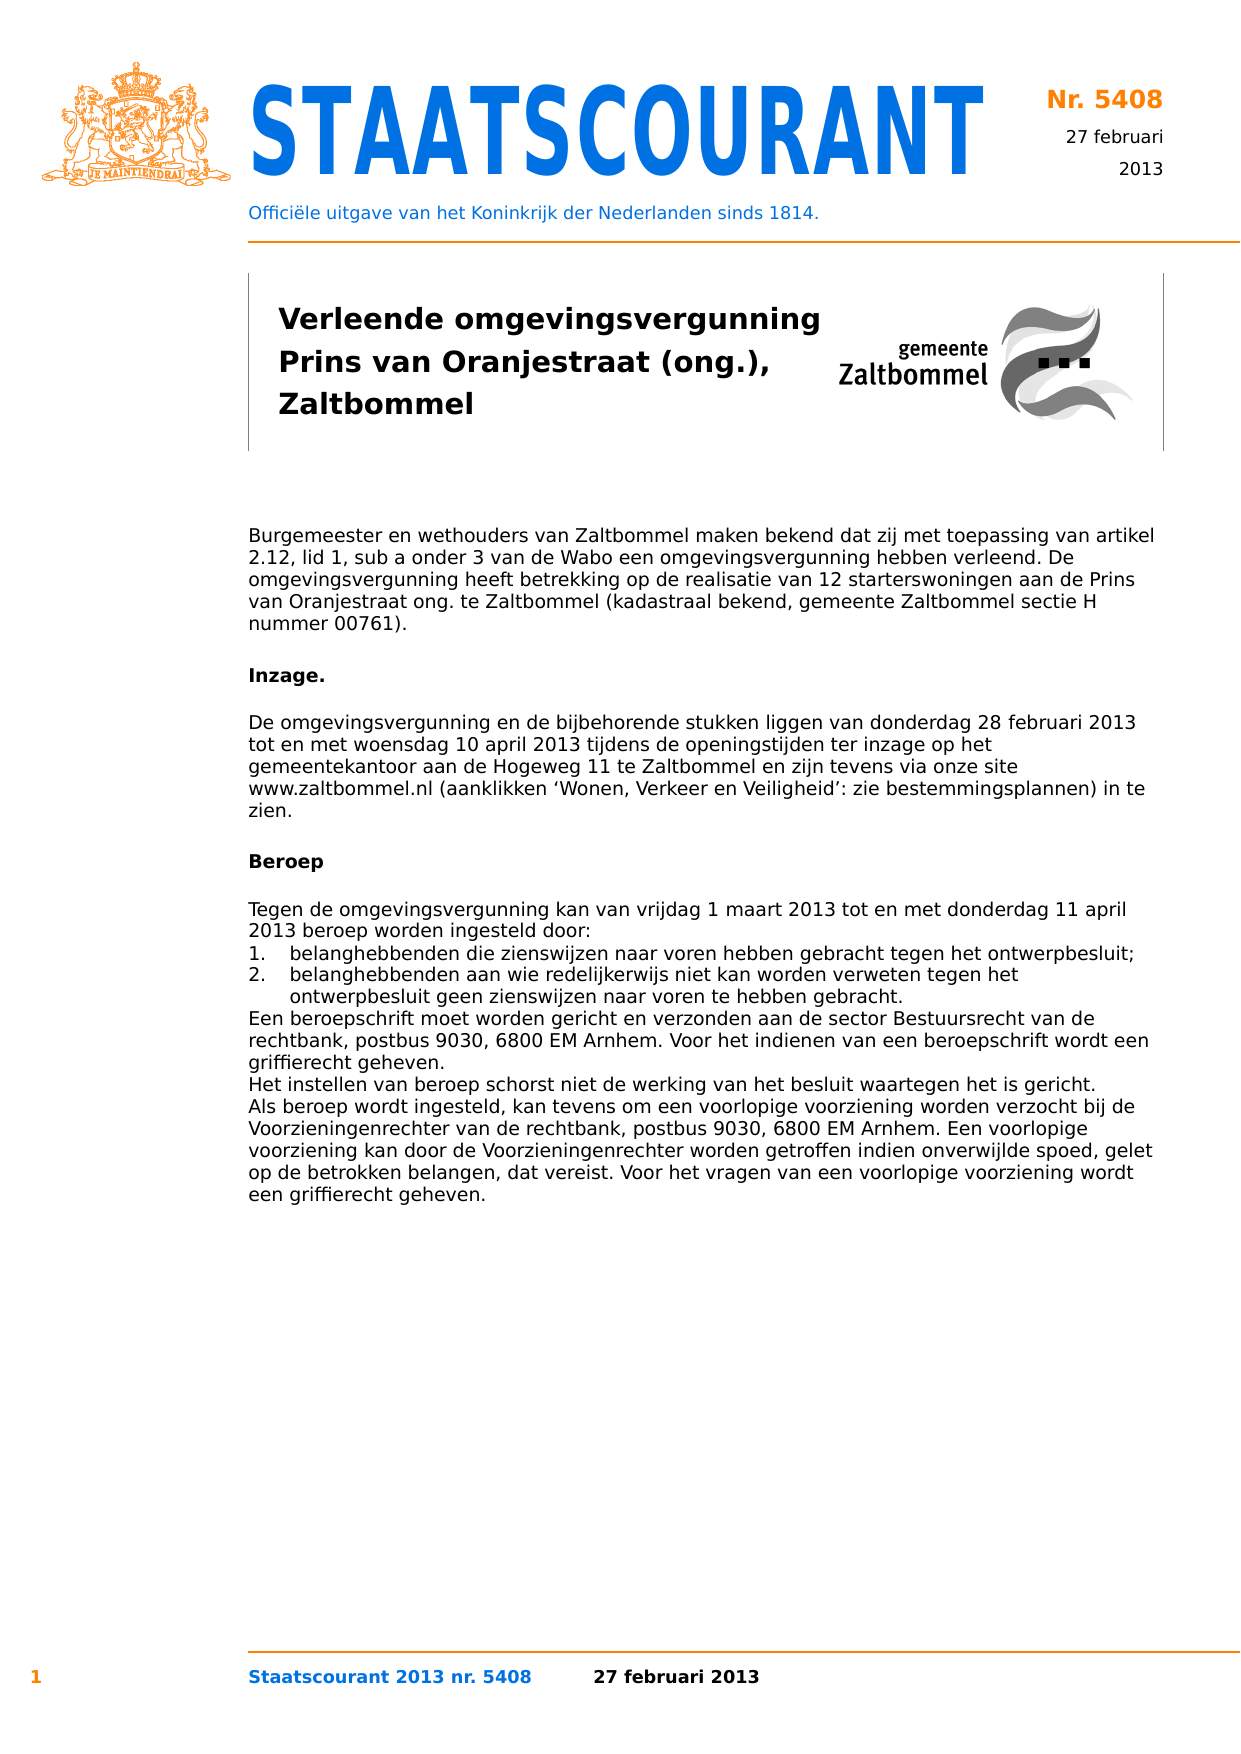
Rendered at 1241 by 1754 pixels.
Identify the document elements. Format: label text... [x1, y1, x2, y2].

subtitle Inzage. [248, 664, 1163, 687]
text Een beroepschrift moet worden gericht en verzonden aan de sector Bestuursrecht van de rechtbank, postbus 9030, 6800 EM Arnhem. Voor het indienen van een beroepschrift wordt een griffierecht geheven. [248, 1008, 1163, 1074]
subtitle Beroep [248, 851, 1163, 873]
text De omgevingsvergunning en de bijbehorende stukken liggen van donderdag 28 februari 2013 tot en met woensdag 10 april 2013 tijdens de openingstijden ter inzage op het gemeentekantoor aan de Hogeweg 11 te Zaltbommel en zijn tevens via onze site www.zaltbommel.nl (aanklikken ‘Wonen, Verkeer en Veiligheid’: zie bestemmingsplannen) in te zien. [248, 712, 1163, 821]
text Burgemeester en wethouders van Zaltbommel maken bekend dat zij met toepassing van artikel 2.12, lid 1, sub a onder 3 van de Wabo een omgevingsvergunning hebben verleend. De omgevingsvergunning heeft betrekking op de realisatie van 12 starterswoningen aan de Prins van Oranjestraat ong. te Zaltbommel (kadastraal bekend, gemeente Zaltbommel sectie H nummer 00761). [248, 525, 1163, 634]
table_header [25, 62, 248, 241]
subtitle Verleende omgevingsvergunning Prins van Oranjestraat (ong.), Zaltbommel [249, 273, 1163, 451]
picture [838, 302, 1134, 421]
table_header Nr. 5408 [998, 62, 1240, 121]
text Tegen de omgevingsvergunning kan van vrijdag 1 maart 2013 tot en met donderdag 11 april 2013 beroep worden ingesteld door: [248, 898, 1163, 942]
table_cell 2013 [998, 153, 1240, 203]
picture [41, 62, 231, 186]
table_cell 27 februari [998, 121, 1240, 153]
text Het instellen van beroep schorst niet de werking van het besluit waartegen het is gericht. [248, 1074, 1163, 1096]
table_cell Officiële uitgave van het Koninkrijk der Nederlanden sinds 1814. [248, 203, 1240, 241]
text Als beroep wordt ingesteld, kan tevens om een voorlopige voorziening worden verzocht bij de Voorzieningenrechter van de rechtbank, postbus 9030, 6800 EM Arnhem. Een voorlopige voorziening kan door de Voorzieningenrechter worden getroffen indien onverwijlde spoed, gelet op de betrokken belangen, dat vereist. Voor het vragen van een voorlopige voorziening wordt een griffierecht geheven. [248, 1096, 1163, 1206]
text 1. belanghebbenden die zienswijzen naar voren hebben gebracht tegen het ontwerpbesluit; [248, 942, 1163, 964]
table_header STAATSCOURANT [248, 62, 998, 203]
text 2. belanghebbenden aan wie redelijkerwijs niet kan worden verweten tegen het ontwerpbesluit geen zienswijzen naar voren te hebben gebracht. [248, 964, 1163, 1008]
